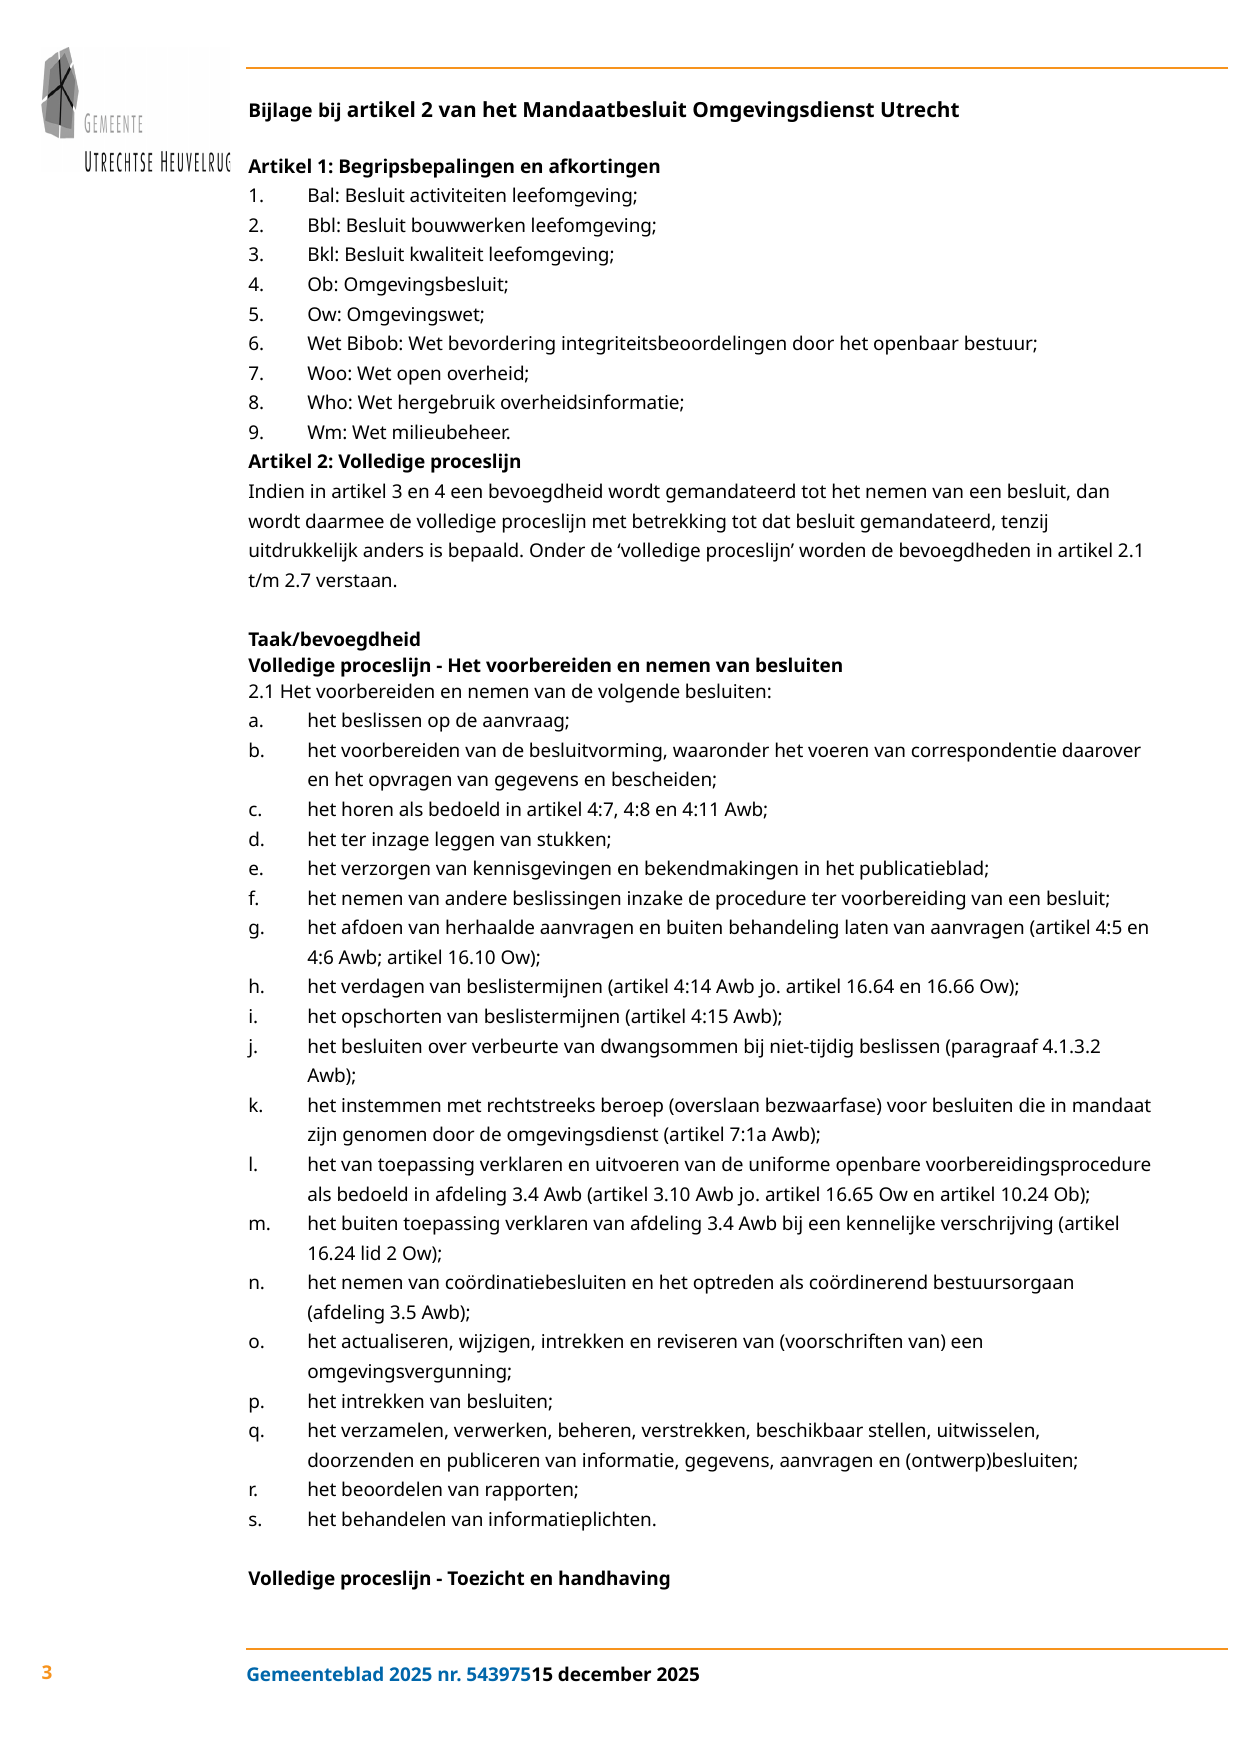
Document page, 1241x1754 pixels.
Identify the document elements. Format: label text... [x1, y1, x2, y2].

table_cell Volledige proceslijn - Het voorbereiden en nemen van besluiten [248, 652, 1152, 678]
table_cell 2.1 Het voorbereiden en nemen van de volgende besluiten: het beslissen op de aanvraag; het voorbereiden van de besluitvorming, waaronder het voeren van correspondentie daarover en het opvragen van gegevens en bescheiden; het horen als bedoeld in artikel 4:7, 4:8 en 4:11 Awb; het ter inzage leggen van stukken; het verzorgen van kennisgevingen en bekendmakingen in het publicatieblad; het nemen van andere beslissingen inzake de procedure ter voorbereiding van een besluit; het afdoen van herhaalde aanvragen en buiten behandeling laten van aanvragen (artikel 4:5 en 4:6 Awb; artikel 16.10 Ow); het verdagen van beslistermijnen (artikel 4:14 Awb jo. artikel 16.64 en 16.66 Ow); het opschorten van beslistermijnen (artikel 4:15 Awb); het besluiten over verbeurte van dwangsommen bij niet-tijdig beslissen (paragraaf 4.1.3.2 Awb); het instemmen met rechtstreeks beroep (overslaan bezwaarfase) voor besluiten die in mandaat zijn genomen door de omgevingsdienst (artikel 7:1a Awb); het van toepassing verklaren en uitvoeren van de uniforme openbare voorbereidingsprocedure als bedoeld in afdeling 3.4 Awb (artikel 3.10 Awb jo. artikel 16.65 Ow en artikel 10.24 Ob); het buiten toepassing verklaren van afdeling 3.4 Awb bij een kennelijke verschrijving (artikel 16.24 lid 2 Ow); het nemen van coördinatiebesluiten en het optreden als coördinerend bestuursorgaan (afdeling 3.5 Awb); het actualiseren, wijzigen, intrekken en reviseren van (voorschriften van) een omgevingsvergunning; het intrekken van besluiten; het verzamelen, verwerken, beheren, verstrekken, beschikbaar stellen, uitwisselen, doorzenden en publiceren van informatie, gegevens, aanvragen en (ontwerp)besluiten; het beoordelen van rapporten; het behandelen van informatieplichten. [248, 678, 1152, 1532]
list Ow: Omgevingswet; [248, 301, 1152, 327]
text Artikel 2: Volledige proceslijn [248, 449, 1152, 474]
list Bal: Besluit activiteiten leefomgeving; [248, 182, 1152, 208]
text Bijlage bij artikel 2 van het Mandaatbesluit Omgevingsdienst Utrecht [248, 95, 1152, 123]
list Who: Wet hergebruik overheidsinformatie; [248, 389, 1152, 415]
table_header Taak/bevoegdheid [248, 626, 1152, 652]
text Indien in artikel 3 en 4 een bevoegdheid wordt gemandateerd tot het nemen van een besluit, dan wordt daarmee de volledige proceslijn met betrekking tot dat besluit gemandateerd, tenzij uitdrukkelijk anders is bepaald. Onder de ‘volledige proceslijn’ worden de bevoegdheden in artikel 2.1 t/m 2.7 verstaan. [248, 478, 1152, 593]
list Wm: Wet milieubeheer. [248, 419, 1152, 445]
list Bkl: Besluit kwaliteit leefomgeving; [248, 242, 1152, 267]
list Ob: Omgevingsbesluit; [248, 271, 1152, 297]
table_header Volledige proceslijn - Toezicht en handhaving [248, 1565, 1152, 1591]
picture [41, 47, 231, 172]
list Bbl: Besluit bouwwerken leefomgeving; [248, 212, 1152, 238]
list Woo: Wet open overheid; [248, 360, 1152, 386]
list Wet Bibob: Wet bevordering integriteitsbeoordelingen door het openbaar bestuur; [248, 330, 1152, 356]
text Artikel 1: Begripsbepalingen en afkortingen [248, 153, 1152, 179]
